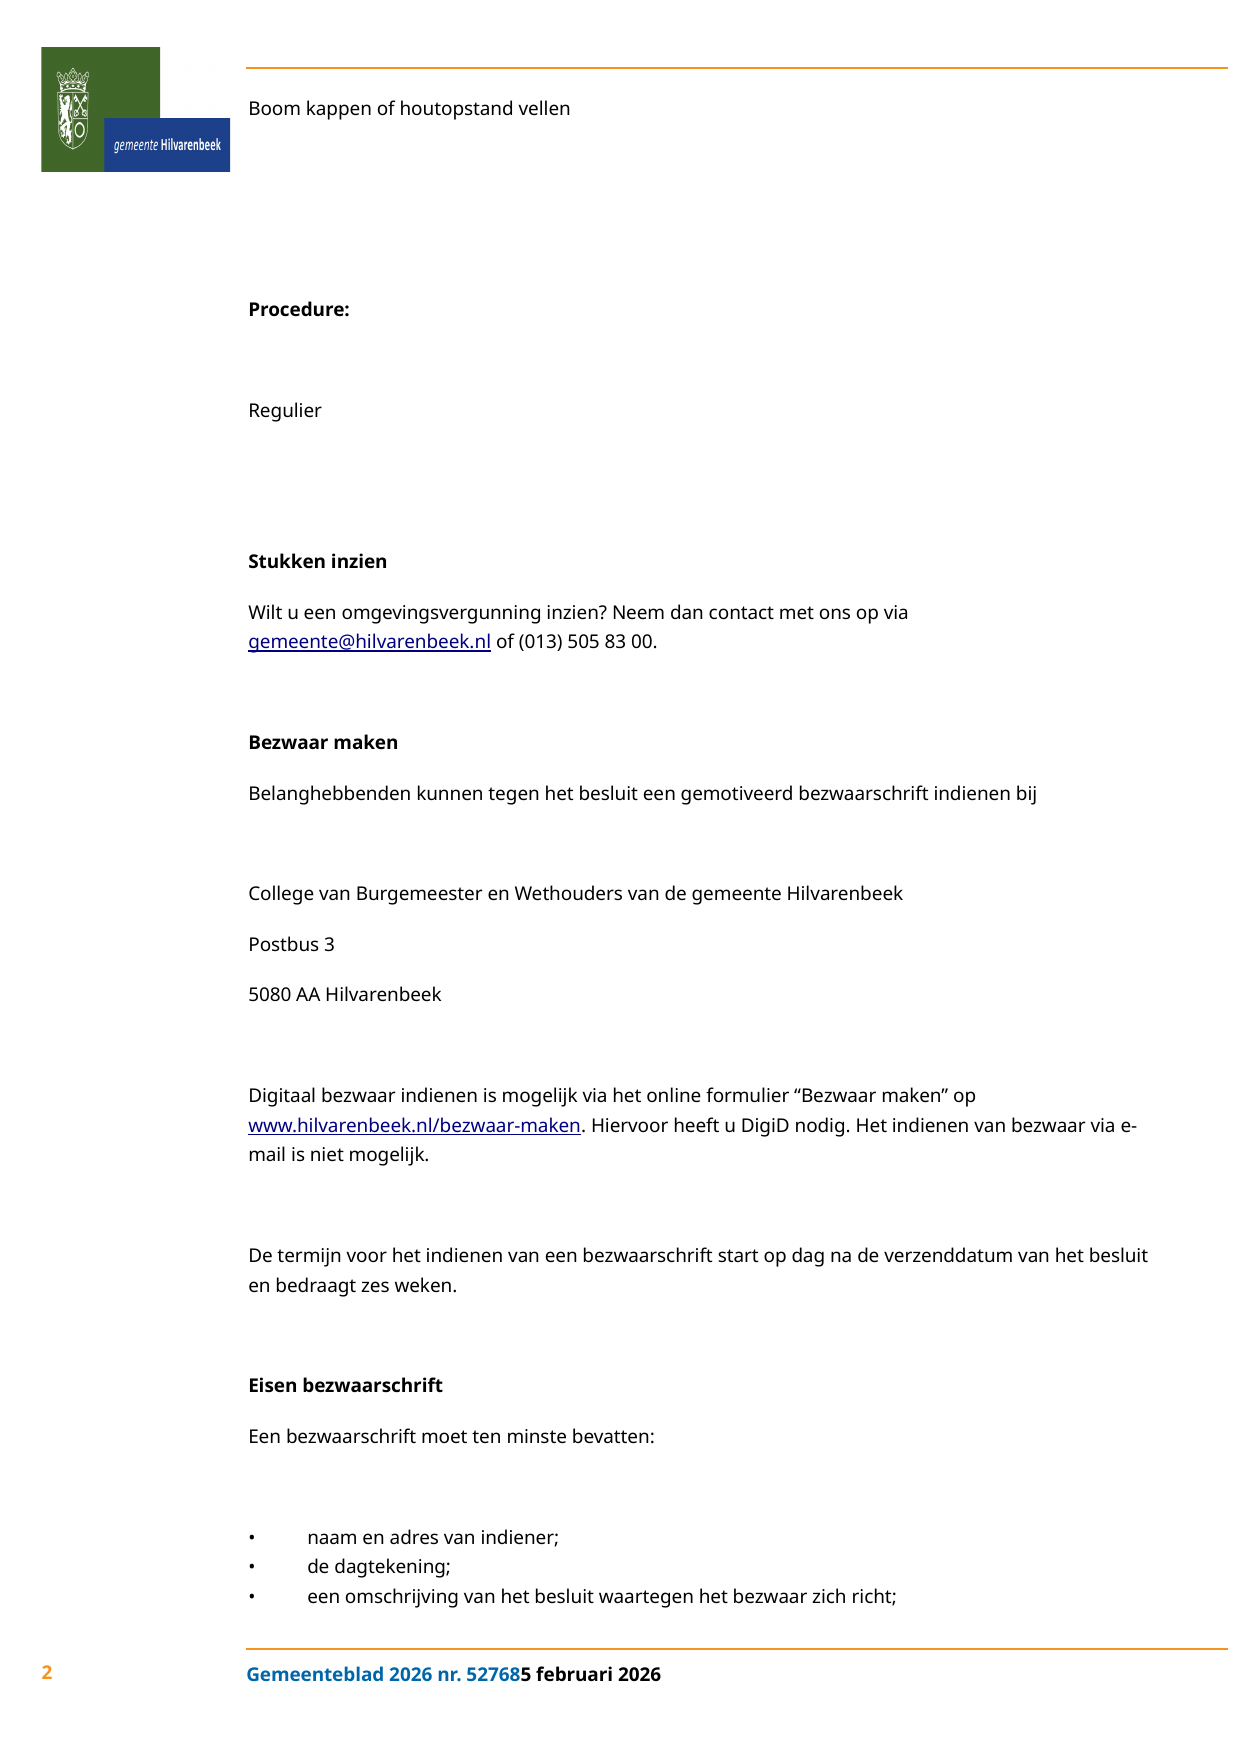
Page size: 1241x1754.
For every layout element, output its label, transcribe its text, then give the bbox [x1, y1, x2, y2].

text Bezwaar maken [248, 729, 1152, 755]
text De termijn voor het indienen van een bezwaarschrift start op dag na de verzenddatum van het besluit en bedraagt zes weken. [248, 1242, 1152, 1298]
list naam en adres van indiener; [248, 1524, 1152, 1550]
text Regulier [248, 397, 1152, 423]
text Digitaal bezwaar indienen is mogelijk via het online formulier “Bezwaar maken” op www.hilvarenbeek.nl/bezwaar-maken. Hiervoor heeft u DigiD nodig. Het indienen van bezwaar via e-mail is niet mogelijk. [248, 1082, 1152, 1167]
list een omschrijving van het besluit waartegen het bezwaar zich richt; [248, 1583, 1152, 1609]
text College van Burgemeester en Wethouders van de gemeente Hilvarenbeek [248, 881, 1152, 906]
text 5080 AA Hilvarenbeek [248, 981, 1152, 1007]
text Boom kappen of houtopstand vellen [248, 95, 1152, 121]
text Belanghebbenden kunnen tegen het besluit een gemotiveerd bezwaarschrift indienen bij [248, 780, 1152, 806]
text Een bezwaarschrift moet ten minste bevatten: [248, 1423, 1152, 1449]
picture [41, 47, 231, 172]
text Wilt u een omgevingsvergunning inzien? Neem dan contact met ons op via gemeente@hilvarenbeek.nl of (013) 505 83 00. [248, 599, 1152, 654]
text Eisen bezwaarschrift [248, 1373, 1152, 1398]
text Postbus 3 [248, 931, 1152, 957]
list de dagtekening; [248, 1553, 1152, 1579]
text Stukken inzien [248, 548, 1152, 574]
text Procedure: [248, 296, 1152, 322]
